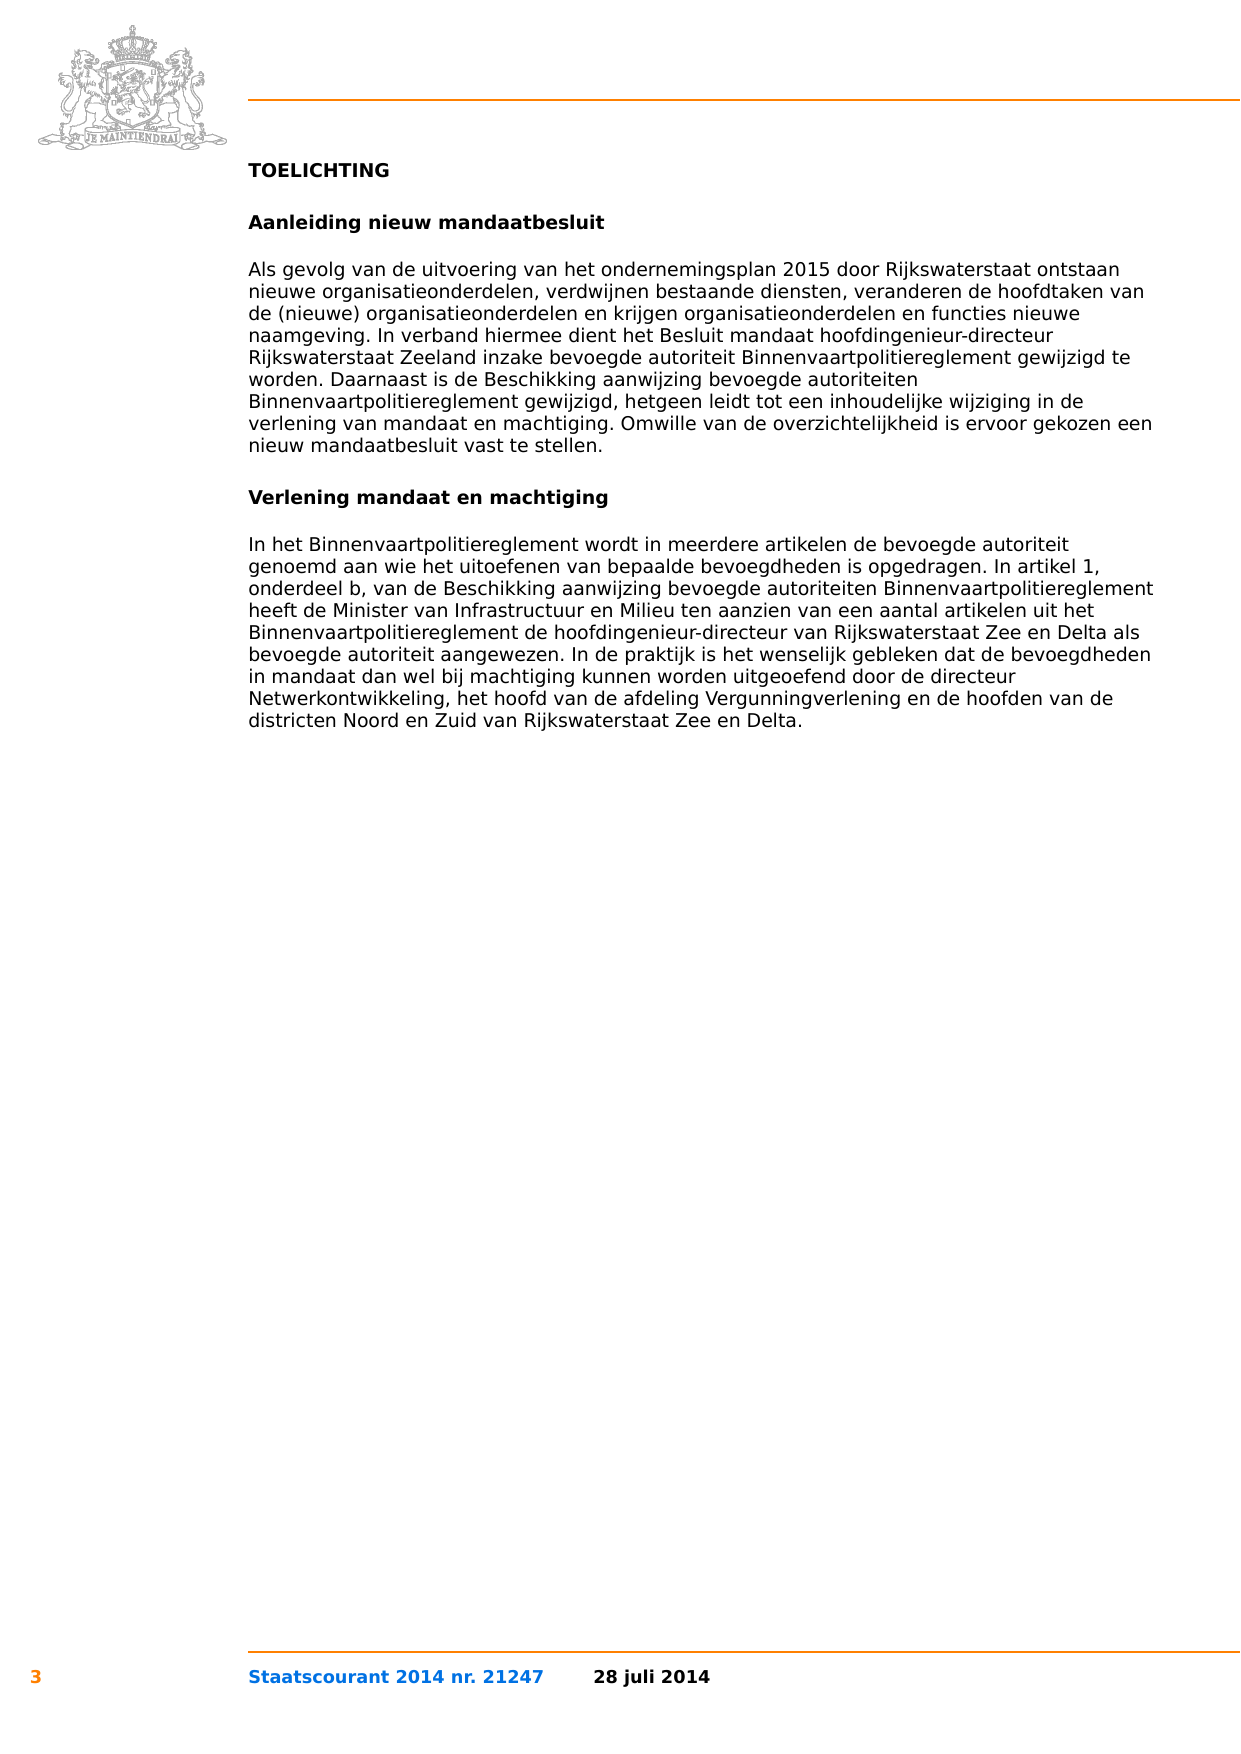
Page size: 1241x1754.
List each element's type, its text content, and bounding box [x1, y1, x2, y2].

subtitle Verlening mandaat en machtiging [248, 487, 1163, 509]
subtitle Aanleiding nieuw mandaatbesluit [248, 212, 1163, 234]
subtitle TOELICHTING [248, 160, 1163, 182]
text Als gevolg van de uitvoering van het ondernemingsplan 2015 door Rijkswaterstaat ontstaan nieuwe organisatieonderdelen, verdwijnen bestaande diensten, veranderen de hoofdtaken van de (nieuwe) organisatieonderdelen en krijgen organisatieonderdelen en functies nieuwe naamgeving. In verband hiermee dient het Besluit mandaat hoofdingenieur-directeur Rijkswaterstaat Zeeland inzake bevoegde autoriteit Binnenvaartpolitiereglement gewijzigd te worden. Daarnaast is de Beschikking aanwijzing bevoegde autoriteiten Binnenvaartpolitiereglement gewijzigd, hetgeen leidt tot een inhoudelijke wijziging in de verlening van mandaat en machtiging. Omwille van de overzichtelijkheid is ervoor gekozen een nieuw mandaatbesluit vast te stellen. [248, 259, 1163, 457]
picture [38, 25, 227, 150]
text In het Binnenvaartpolitiereglement wordt in meerdere artikelen de bevoegde autoriteit genoemd aan wie het uitoefenen van bepaalde bevoegdheden is opgedragen. In artikel 1, onderdeel b, van de Beschikking aanwijzing bevoegde autoriteiten Binnenvaartpolitiereglement heeft de Minister van Infrastructuur en Milieu ten aanzien van een aantal artikelen uit het Binnenvaartpolitiereglement de hoofdingenieur-directeur van Rijkswaterstaat Zee en Delta als bevoegde autoriteit aangewezen. In de praktijk is het wenselijk gebleken dat de bevoegdheden in mandaat dan wel bij machtiging kunnen worden uitgeoefend door de directeur Netwerkontwikkeling, het hoofd van de afdeling Vergunningverlening en de hoofden van de districten Noord en Zuid van Rijkswaterstaat Zee en Delta. [248, 534, 1163, 731]
